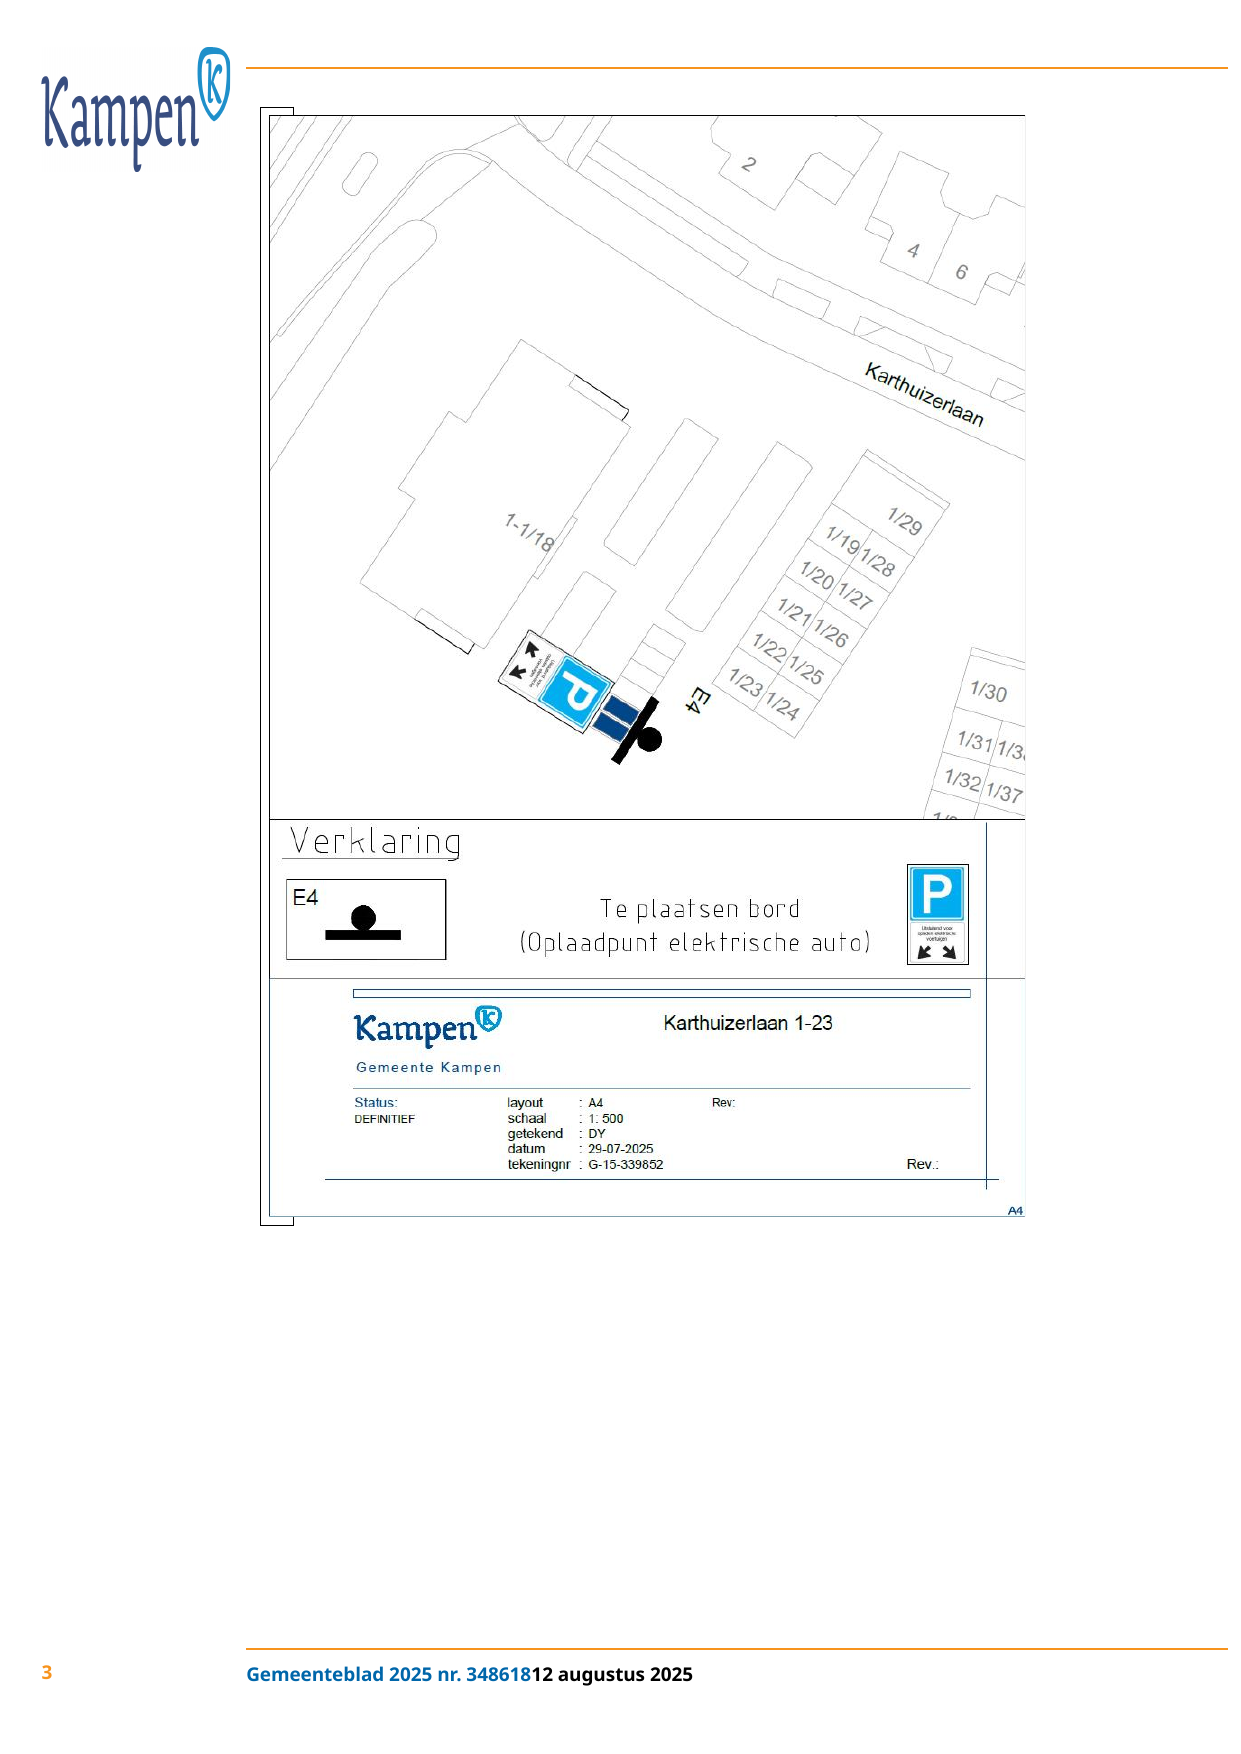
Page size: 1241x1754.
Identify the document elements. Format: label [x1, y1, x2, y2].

picture [268, 115, 1026, 1217]
picture [41, 47, 231, 172]
